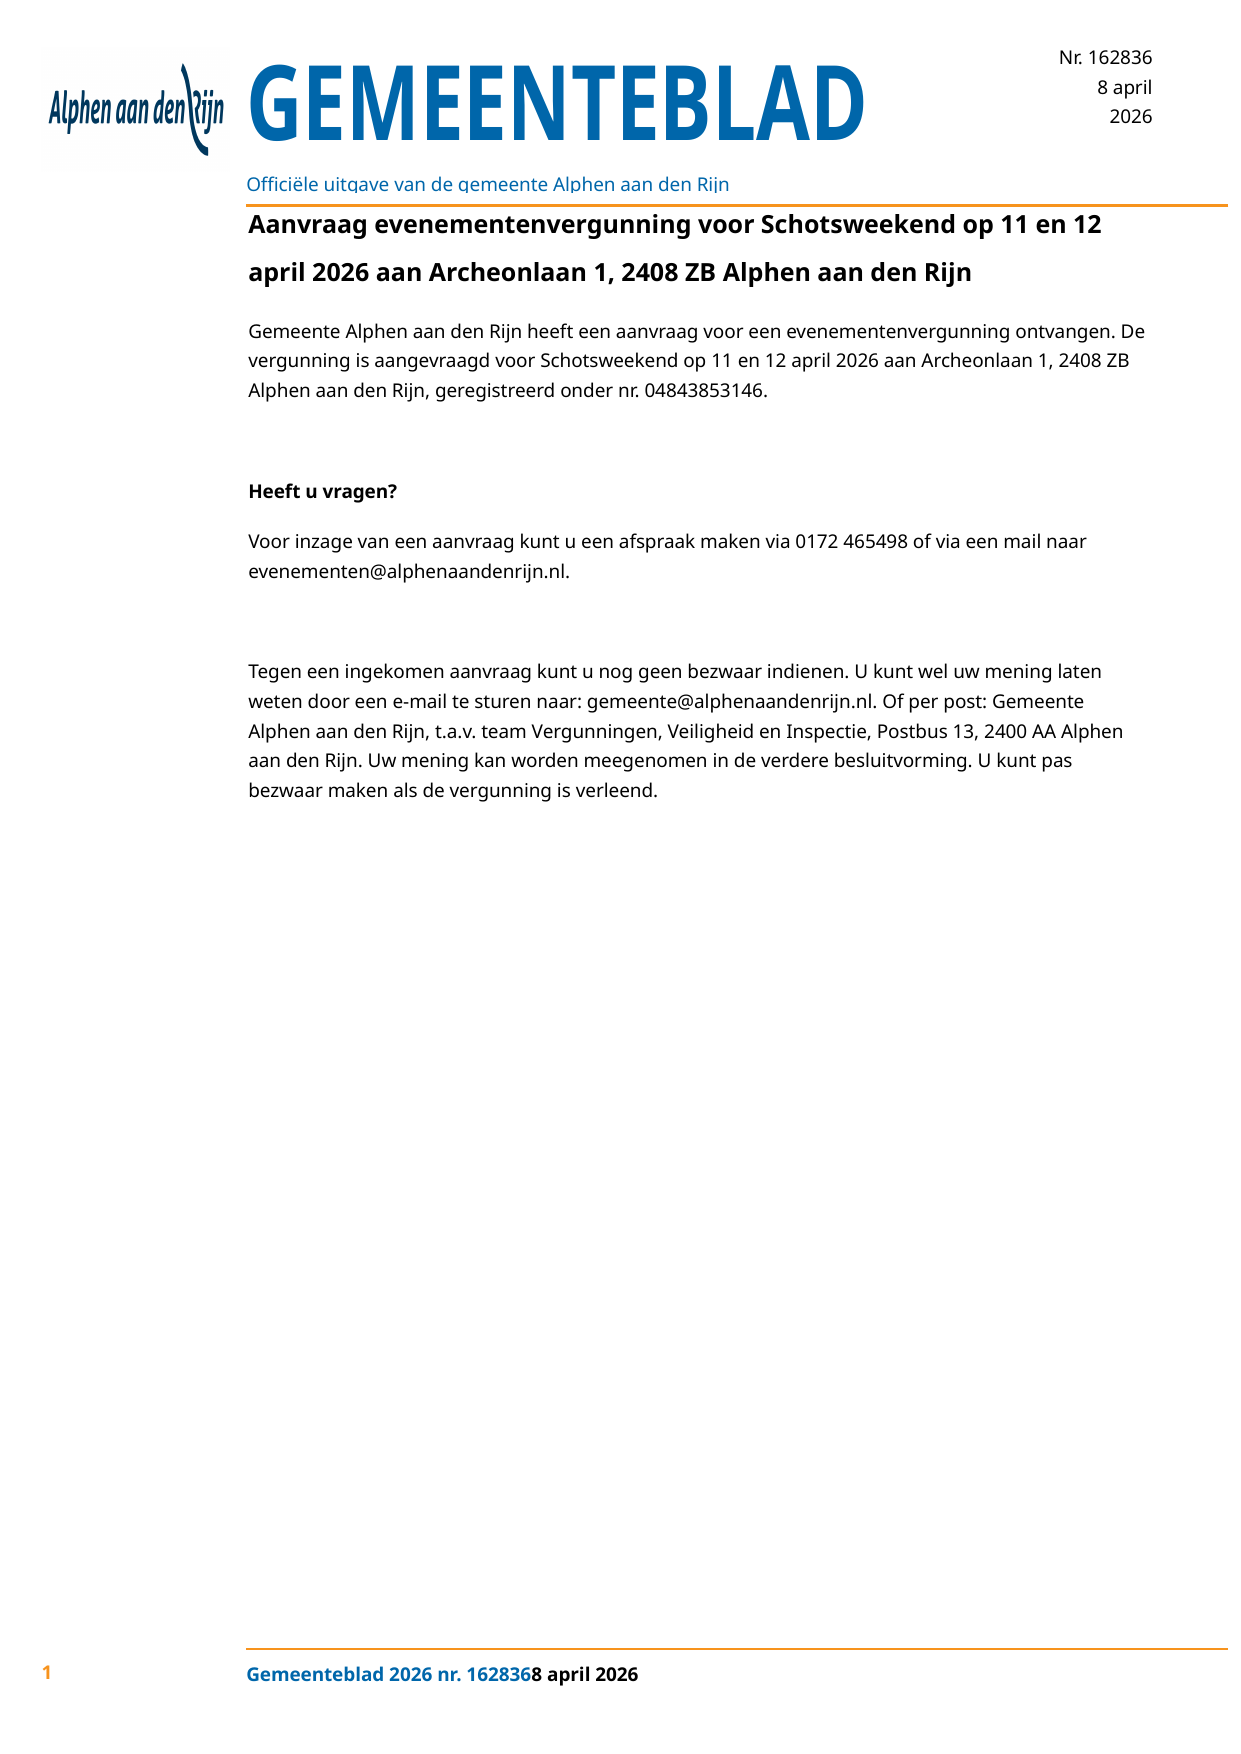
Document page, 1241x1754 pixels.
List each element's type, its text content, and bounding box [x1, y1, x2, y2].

text Heeft u vragen? [248, 478, 1152, 504]
text Voor inzage van een aanvraag kunt u een afspraak maken via 0172 465498 of via een mail naar evenementen@alphenaandenrijn.nl. [248, 528, 1152, 584]
text Gemeente Alphen aan den Rijn heeft een aanvraag voor een evenementenvergunning ontvangen. De vergunning is aangevraagd voor Schotsweekend op 11 en 12 april 2026 aan Archeonlaan 1, 2408 ZB Alphen aan den Rijn, geregistreerd onder nr. 04843853146. [248, 318, 1152, 403]
picture [41, 47, 231, 172]
text Aanvraag evenementenvergunning voor Schotsweekend op 11 en 12 april 2026 aan Archeonlaan 1, 2408 ZB Alphen aan den Rijn [248, 207, 1152, 288]
text Tegen een ingekomen aanvraag kunt u nog geen bezwaar indienen. U kunt wel uw mening laten weten door een e-mail te sturen naar: gemeente@alphenaandenrijn.nl. Of per post: Gemeente Alphen aan den Rijn, t.a.v. team Vergunningen, Veiligheid en Inspectie, Postbus 13, 2400 AA Alphen aan den Rijn. Uw mening kan worden meegenomen in de verdere besluitvorming. U kunt pas bezwaar maken als de vergunning is verleend. [248, 659, 1152, 803]
